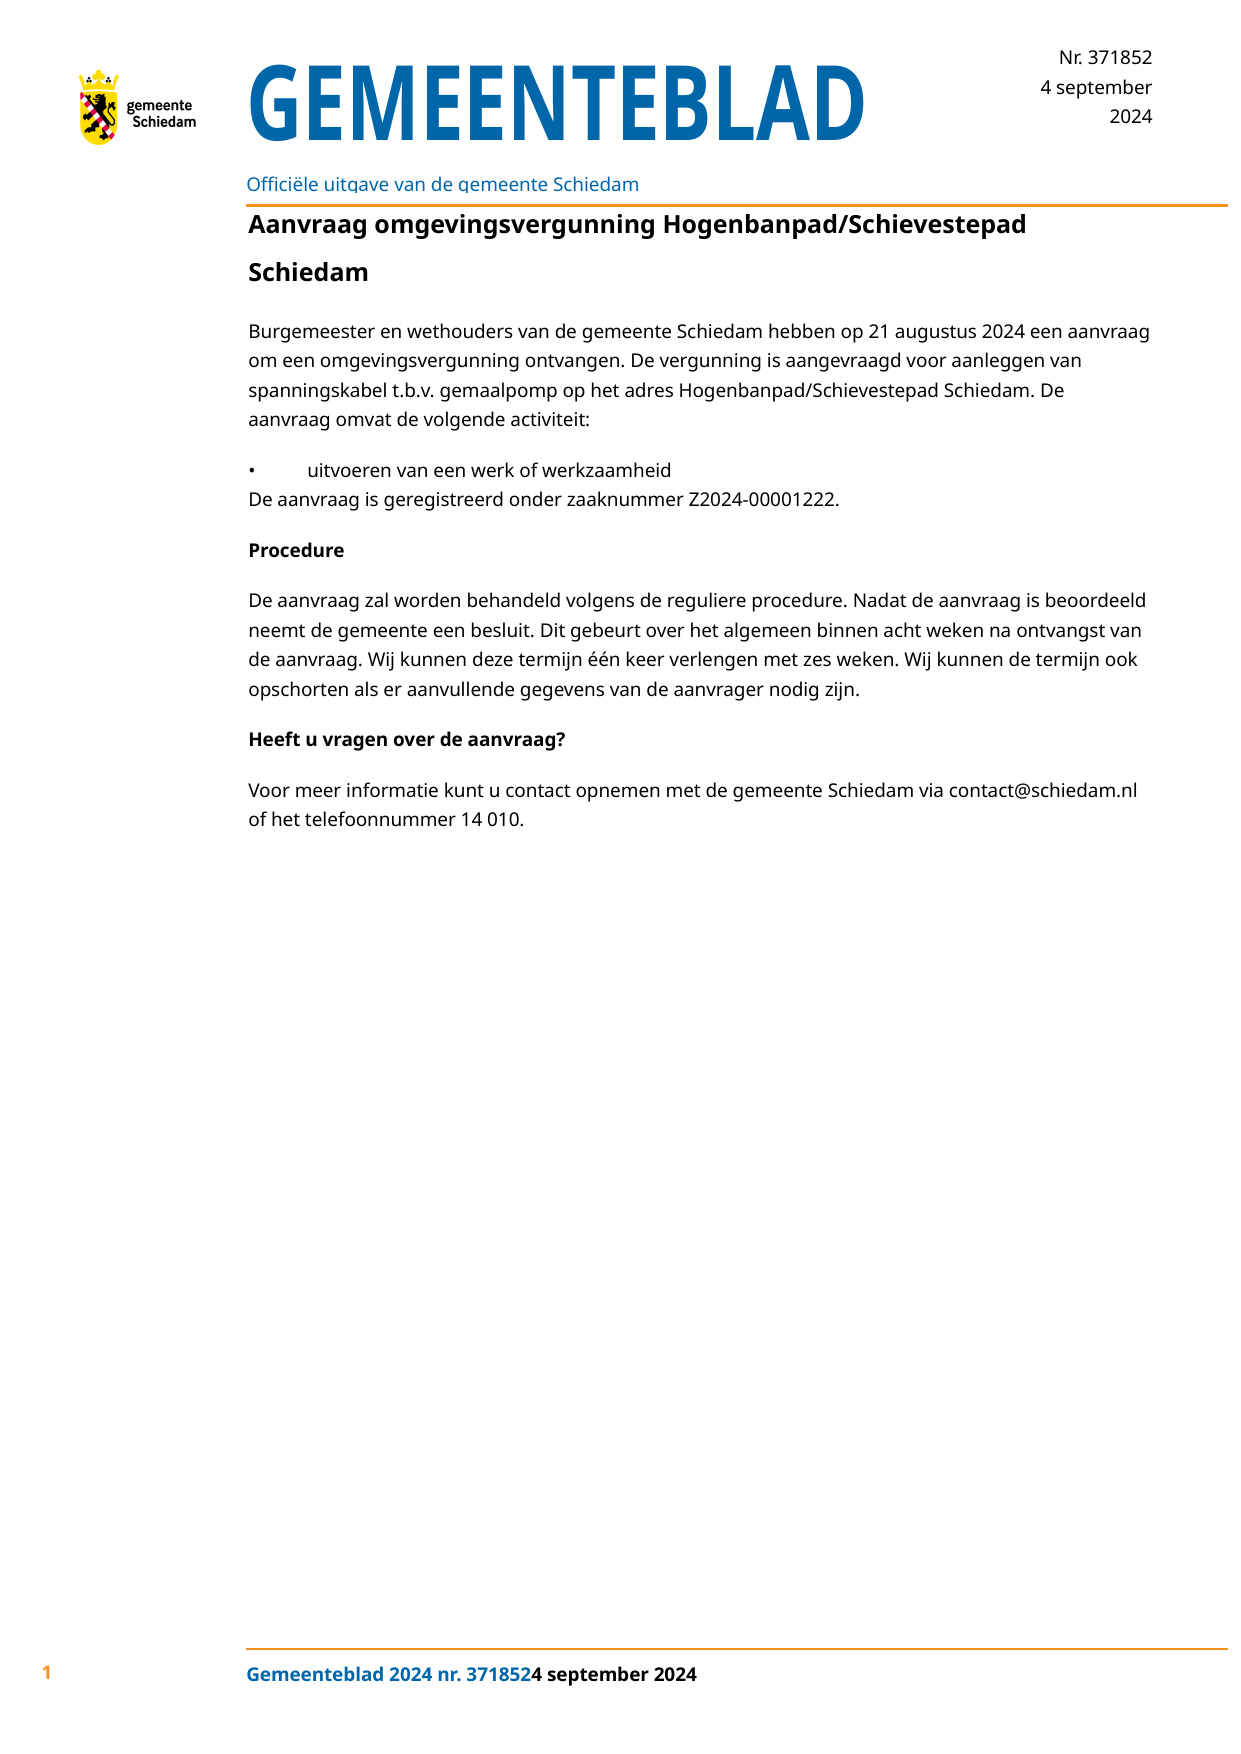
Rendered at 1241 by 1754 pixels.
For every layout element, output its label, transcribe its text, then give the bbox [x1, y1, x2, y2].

text Voor meer informatie kunt u contact opnemen met de gemeente Schiedam via contact@schiedam.nl of het telefoonnummer 14 010. [248, 777, 1152, 832]
text De aanvraag zal worden behandeld volgens de reguliere procedure. Nadat de aanvraag is beoordeeld neemt de gemeente een besluit. Dit gebeurt over het algemeen binnen acht weken na ontvangst van de aanvraag. Wij kunnen deze termijn één keer verlengen met zes weken. Wij kunnen de termijn ook opschorten als er aanvullende gegevens van de aanvrager nodig zijn. [248, 587, 1152, 702]
text De aanvraag is geregistreerd onder zaaknummer Z2024-00001222. [248, 487, 1152, 512]
list uitvoeren van een werk of werkzaamheid [248, 457, 1152, 483]
text Aanvraag omgevingsvergunning Hogenbanpad/Schievestepad Schiedam [248, 207, 1152, 288]
text Burgemeester en wethouders van de gemeente Schiedam hebben op 21 augustus 2024 een aanvraag om een omgevingsvergunning ontvangen. De vergunning is aangevraagd voor aanleggen van spanningskabel t.b.v. gemaalpomp op het adres Hogenbanpad/Schievestepad Schiedam. De aanvraag omvat de volgende activiteit: [248, 318, 1152, 432]
text Procedure [248, 537, 1152, 563]
picture [41, 47, 231, 172]
text Heeft u vragen over de aanvraag? [248, 727, 1152, 752]
